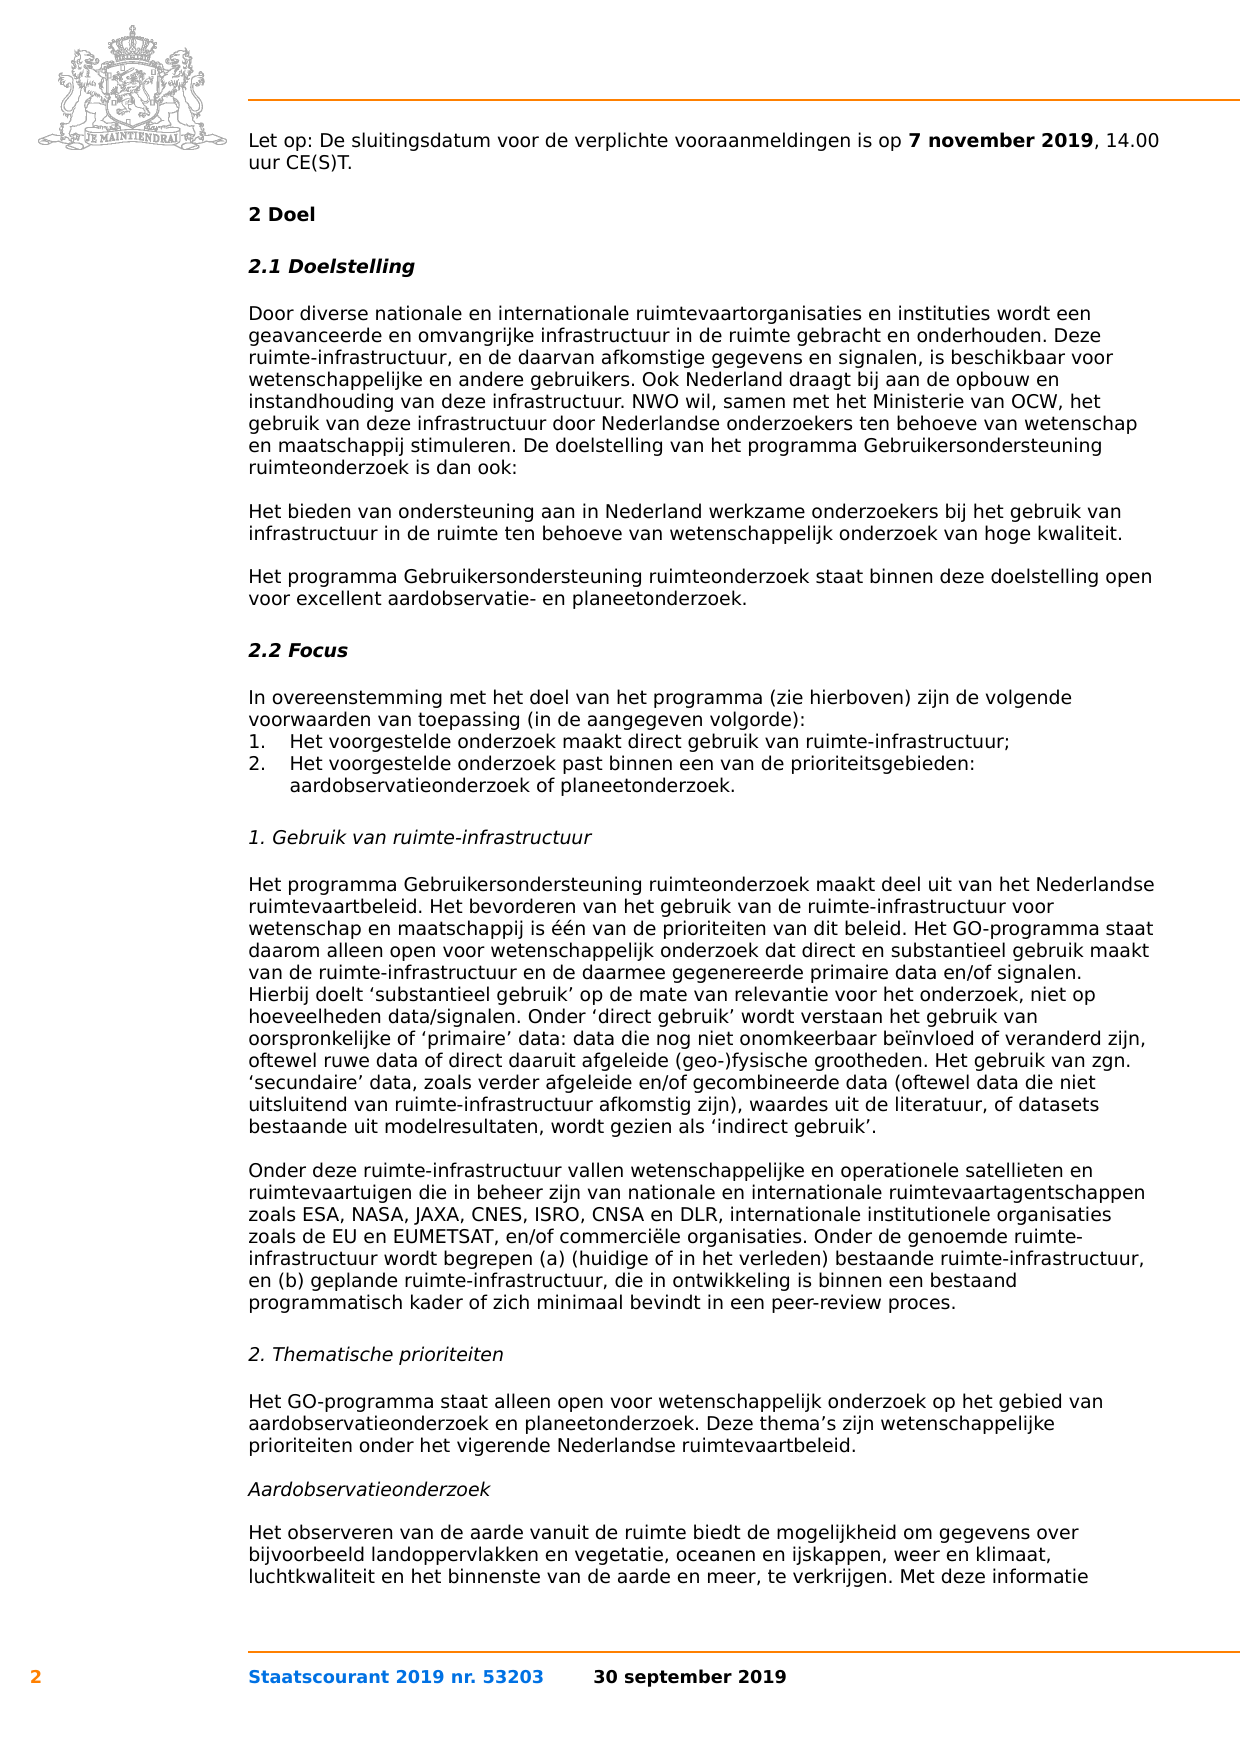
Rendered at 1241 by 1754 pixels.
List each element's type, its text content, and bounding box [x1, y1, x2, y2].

text Let op: De sluitingsdatum voor de verplichte vooraanmeldingen is op 7 november 2019, 14.00 uur CE(S)T. [248, 130, 1163, 174]
text Onder deze ruimte-infrastructuur vallen wetenschappelijke en operationele satellieten en ruimtevaartuigen die in beheer zijn van nationale en internationale ruimtevaartagentschappen zoals ESA, NASA, JAXA, CNES, ISRO, CNSA en DLR, internationale institutionele organisaties zoals de EU en EUMETSAT, en/of commerciële organisaties. Onder de genoemde ruimte-infrastructuur wordt begrepen (a) (huidige of in het verleden) bestaande ruimte-infrastructuur, en (b) geplande ruimte-infrastructuur, die in ontwikkeling is binnen een bestaand programmatisch kader of zich minimaal bevindt in een peer-review proces. [248, 1160, 1163, 1314]
text Het programma Gebruikersondersteuning ruimteonderzoek staat binnen deze doelstelling open voor excellent aardobservatie- en planeetonderzoek. [248, 566, 1163, 610]
text Door diverse nationale en internationale ruimtevaartorganisaties en instituties wordt een geavanceerde en omvangrijke infrastructuur in de ruimte gebracht en onderhouden. Deze ruimte-infrastructuur, en de daarvan afkomstige gegevens en signalen, is beschikbaar voor wetenschappelijke en andere gebruikers. Ook Nederland draagt bij aan de opbouw en instandhouding van deze infrastructuur. NWO wil, samen met het Ministerie van OCW, het gebruik van deze infrastructuur door Nederlandse onderzoekers ten behoeve van wetenschap en maatschappij stimuleren. De doelstelling van het programma Gebruikersondersteuning ruimteonderzoek is dan ook: [248, 303, 1163, 479]
text Het programma Gebruikersondersteuning ruimteonderzoek maakt deel uit van het Nederlandse ruimtevaartbeleid. Het bevorderen van het gebruik van de ruimte-infrastructuur voor wetenschap en maatschappij is één van de prioriteiten van dit beleid. Het GO-programma staat daarom alleen open voor wetenschappelijk onderzoek dat direct en substantieel gebruik maakt van de ruimte-infrastructuur en de daarmee gegenereerde primaire data en/of signalen. [248, 874, 1163, 984]
text Hierbij doelt ‘substantieel gebruik’ op de mate van relevantie voor het onderzoek, niet op hoeveelheden data/signalen. Onder ‘direct gebruik’ wordt verstaan het gebruik van oorspronkelijke of ‘primaire’ data: data die nog niet onomkeerbaar beïnvloed of veranderd zijn, oftewel ruwe data of direct daaruit afgeleide (geo-)fysische grootheden. Het gebruik van zgn. ‘secundaire’ data, zoals verder afgeleide en/of gecombineerde data (oftewel data die niet uitsluitend van ruimte-infrastructuur afkomstig zijn), waardes uit de literatuur, of datasets bestaande uit modelresultaten, wordt gezien als ‘indirect gebruik’. [248, 984, 1163, 1138]
text Het bieden van ondersteuning aan in Nederland werkzame onderzoekers bij het gebruik van infrastructuur in de ruimte ten behoeve van wetenschappelijk onderzoek van hoge kwaliteit. [248, 501, 1163, 544]
subtitle 2.1 Doelstelling [248, 256, 1163, 278]
subtitle 1. Gebruik van ruimte-infrastructuur [248, 827, 1163, 849]
subtitle 2. Thematische prioriteiten [248, 1344, 1163, 1366]
text 2. Het voorgestelde onderzoek past binnen een van de prioriteitsgebieden: aardobservatieonderzoek of planeetonderzoek. [248, 753, 1163, 797]
subtitle 2 Doel [248, 204, 1163, 226]
text Het GO-programma staat alleen open voor wetenschappelijk onderzoek op het gebied van aardobservatieonderzoek en planeetonderzoek. Deze thema’s zijn wetenschappelijke prioriteiten onder het vigerende Nederlandse ruimtevaartbeleid. [248, 1391, 1163, 1457]
subtitle Aardobservatieonderzoek [248, 1478, 1163, 1500]
text 1. Het voorgestelde onderzoek maakt direct gebruik van ruimte-infrastructuur; [248, 731, 1163, 753]
picture [38, 25, 227, 150]
text Het observeren van de aarde vanuit de ruimte biedt de mogelijkheid om gegevens over bijvoorbeeld landoppervlakken en vegetatie, oceanen en ijskappen, weer en klimaat, luchtkwaliteit en het binnenste van de aarde en meer, te verkrijgen. Met deze informatie [248, 1522, 1163, 1588]
subtitle 2.2 Focus [248, 640, 1163, 662]
text In overeenstemming met het doel van het programma (zie hierboven) zijn de volgende voorwaarden van toepassing (in de aangegeven volgorde): [248, 687, 1163, 731]
